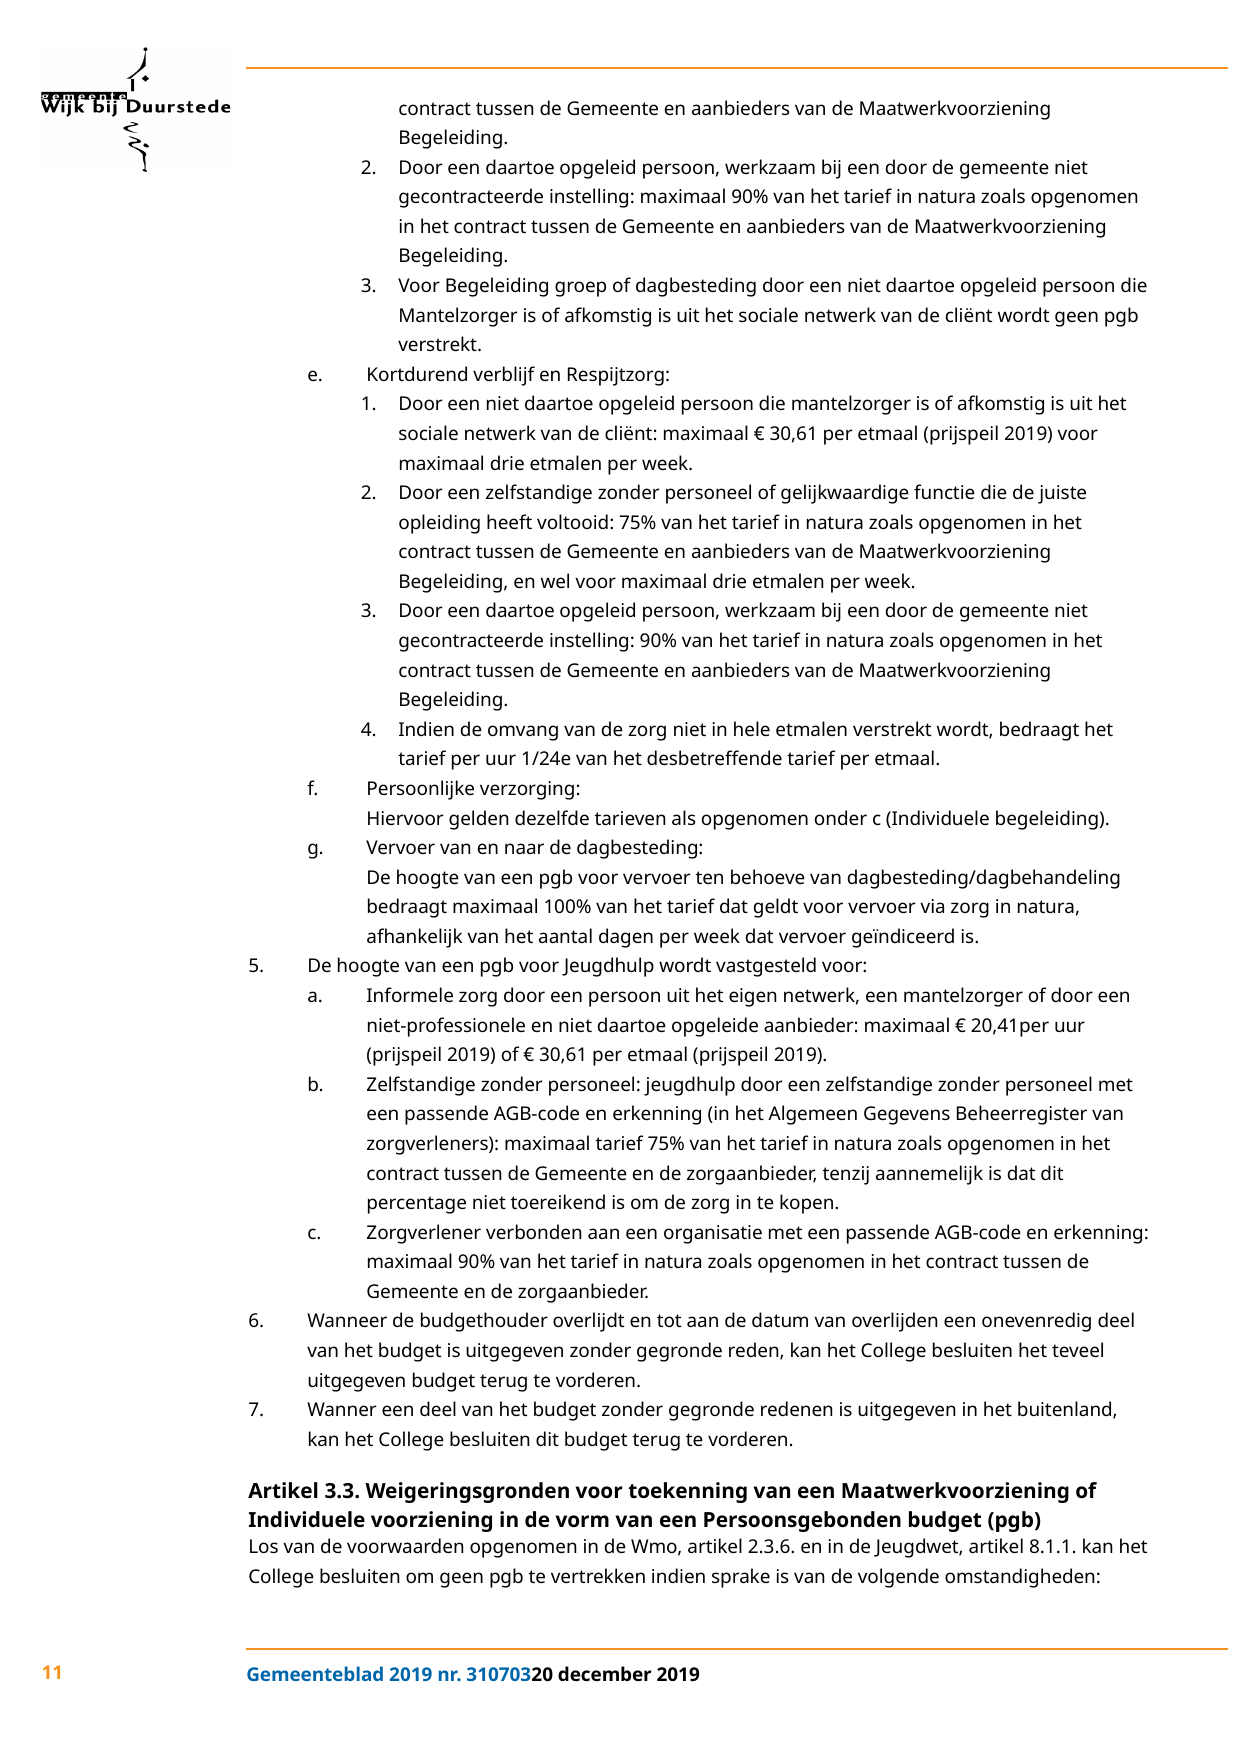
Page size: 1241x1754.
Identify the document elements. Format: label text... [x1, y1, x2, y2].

list De hoogte van een pgb voor Jeugdhulp wordt vastgesteld voor: [248, 953, 1152, 978]
text Los van de voorwaarden opgenomen in de Wmo, artikel 2.3.6. en in de Jeugdwet, artikel 8.1.1. kan het College besluiten om geen pgb te vertrekken indien sprake is van de volgende omstandigheden: [248, 1533, 1152, 1589]
picture [41, 47, 231, 172]
list Zelfstandige zonder personeel: jeugdhulp door een zelfstandige zonder personeel met een passende AGB-code en erkenning (in het Algemeen Gegevens Beheerregister van zorgverleners): maximaal tarief 75% van het tarief in natura zoals opgenomen in het contract tussen de Gemeente en de zorgaanbieder, tenzij aannemelijk is dat dit percentage niet toereikend is om de zorg in te kopen. [307, 1071, 1152, 1215]
list Door een niet daartoe opgeleid persoon die mantelzorger is of afkomstig is uit het sociale netwerk van de cliënt: maximaal € 30,61 per etmaal (prijspeil 2019) voor maximaal drie etmalen per week. [361, 391, 1152, 476]
list De hoogte van een pgb voor vervoer ten behoeve van dagbesteding/dagbehandeling bedraagt maximaal 100% van het tarief dat geldt voor vervoer via zorg in natura, afhankelijk van het aantal dagen per week dat vervoer geïndiceerd is. [307, 864, 1152, 949]
list Vervoer van en naar de dagbesteding: [307, 834, 1152, 860]
list Zorgverlener verbonden aan een organisatie met een passende AGB-code en erkenning: maximaal 90% van het tarief in natura zoals opgenomen in het contract tussen de Gemeente en de zorgaanbieder. [307, 1219, 1152, 1304]
list Informele zorg door een persoon uit het eigen netwerk, een mantelzorger of door een niet-professionele en niet daartoe opgeleide aanbieder: maximaal € 20,41per uur (prijspeil 2019) of € 30,61 per etmaal (prijspeil 2019). [307, 982, 1152, 1067]
list Wanneer de budgethouder overlijdt en tot aan de datum van overlijden een onevenredig deel van het budget is uitgegeven zonder gegronde reden, kan het College besluiten het teveel uitgegeven budget terug te vorderen. [248, 1308, 1152, 1393]
list Door een daartoe opgeleid persoon, werkzaam bij een door de gemeente niet gecontracteerde instelling: maximaal 90% van het tarief in natura zoals opgenomen in het contract tussen de Gemeente en aanbieders van de Maatwerkvoorziening Begeleiding. [361, 154, 1152, 268]
list Wanner een deel van het budget zonder gegronde redenen is uitgegeven in het buitenland, kan het College besluiten dit budget terug te vorderen. [248, 1396, 1152, 1452]
list contract tussen de Gemeente en aanbieders van de Maatwerkvoorziening Begeleiding. [361, 95, 1152, 150]
list Kortdurend verblijf en Respijtzorg: [307, 361, 1152, 387]
list Voor Begeleiding groep of dagbesteding door een niet daartoe opgeleid persoon die Mantelzorger is of afkomstig is uit het sociale netwerk van de cliënt wordt geen pgb verstrekt. [361, 272, 1152, 357]
list Hiervoor gelden dezelfde tarieven als opgenomen onder c (Individuele begeleiding). [307, 805, 1152, 831]
list Persoonlijke verzorging: [307, 775, 1152, 801]
text Artikel 3.3. Weigeringsgronden voor toekenning van een Maatwerkvoorziening of Individuele voorziening in de vorm van een Persoonsgebonden budget (pgb) [248, 1476, 1152, 1533]
list Door een daartoe opgeleid persoon, werkzaam bij een door de gemeente niet gecontracteerde instelling: 90% van het tarief in natura zoals opgenomen in het contract tussen de Gemeente en aanbieders van de Maatwerkvoorziening Begeleiding. [361, 598, 1152, 712]
list Indien de omvang van de zorg niet in hele etmalen verstrekt wordt, bedraagt het tarief per uur 1/24e van het desbetreffende tarief per etmaal. [361, 716, 1152, 771]
list Door een zelfstandige zonder personeel of gelijkwaardige functie die de juiste opleiding heeft voltooid: 75% van het tarief in natura zoals opgenomen in het contract tussen de Gemeente en aanbieders van de Maatwerkvoorziening Begeleiding, en wel voor maximaal drie etmalen per week. [361, 479, 1152, 594]
